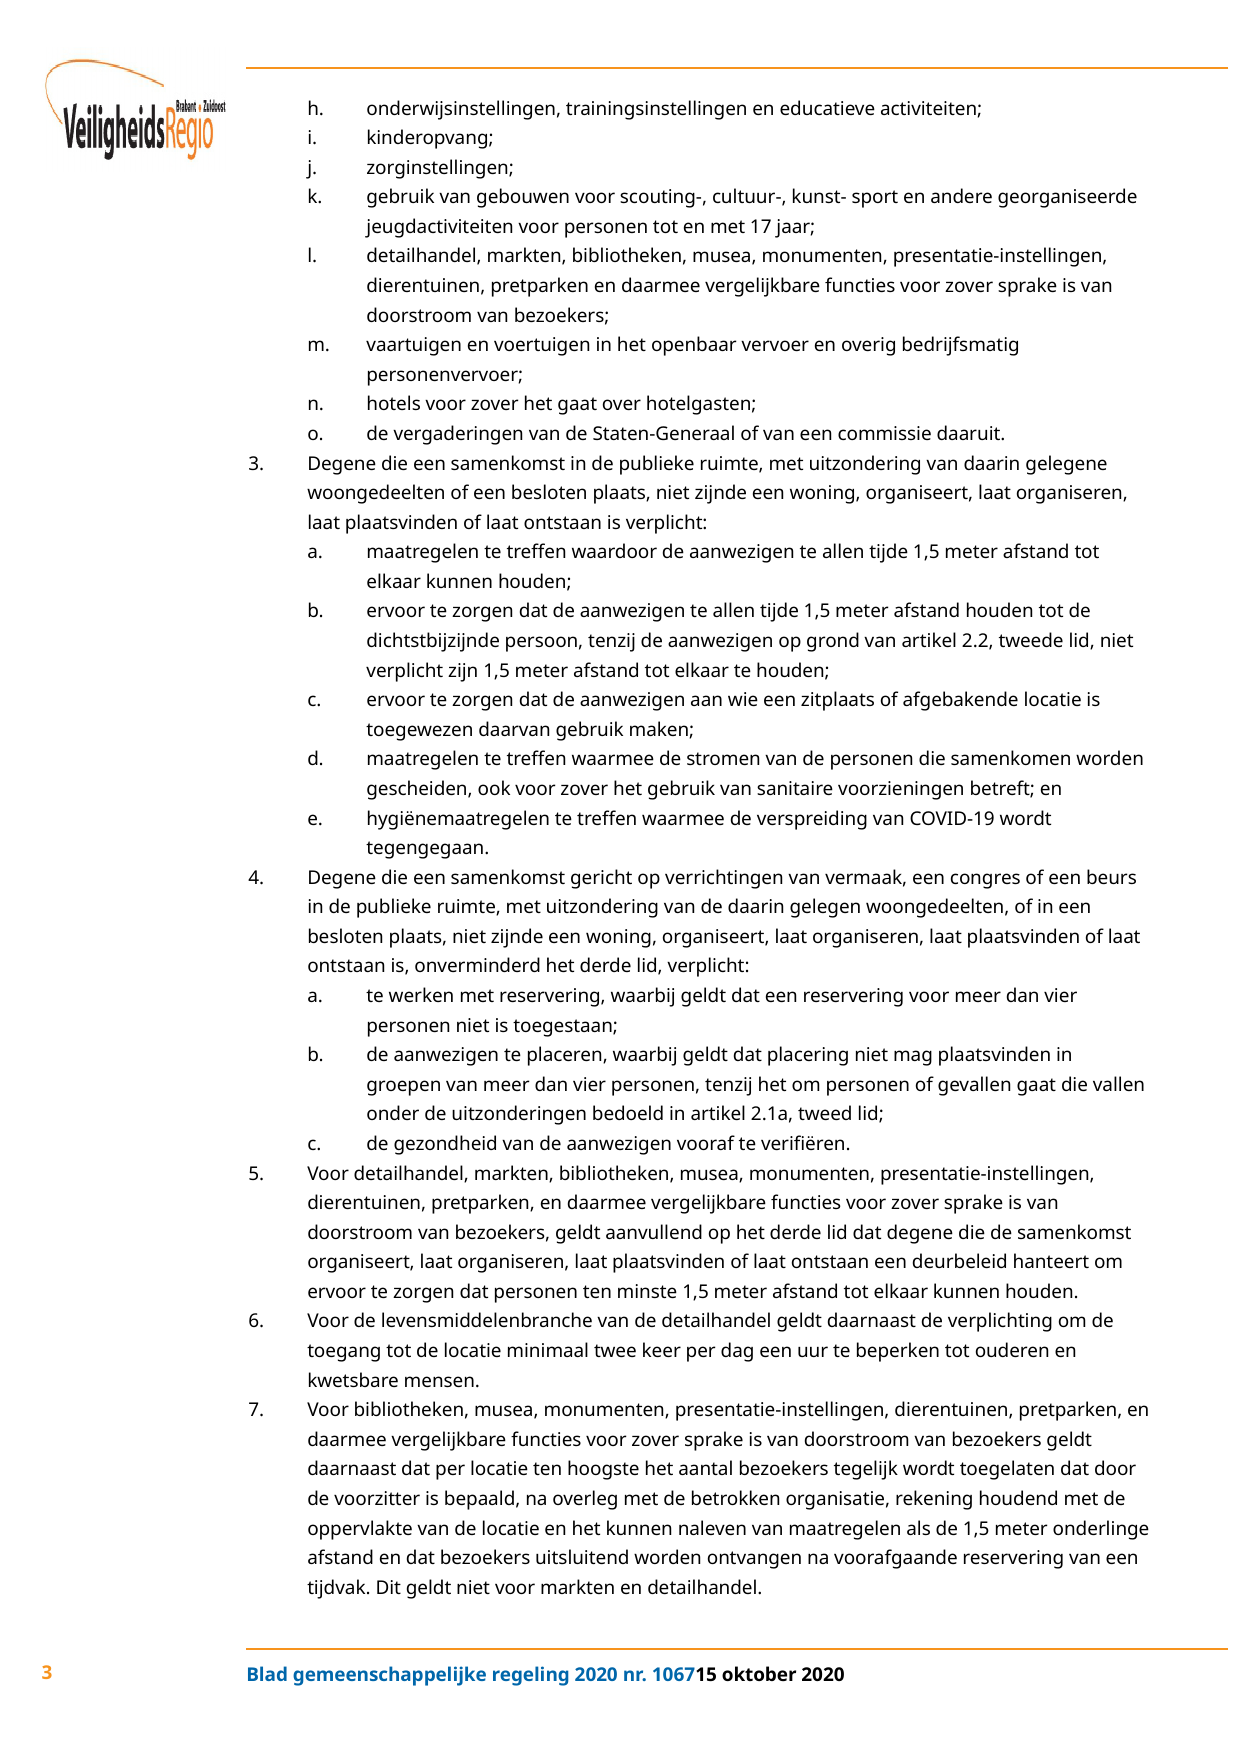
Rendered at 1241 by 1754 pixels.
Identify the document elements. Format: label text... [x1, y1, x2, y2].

list Voor de levensmiddelenbranche van de detailhandel geldt daarnaast de verplichting om de toegang tot de locatie minimaal twee keer per dag een uur te beperken tot ouderen en kwetsbare mensen. [248, 1308, 1152, 1393]
list gebruik van gebouwen voor scouting-, cultuur-, kunst- sport en andere georganiseerde jeugdactiviteiten voor personen tot en met 17 jaar; [307, 183, 1152, 239]
list Degene die een samenkomst gericht op verrichtingen van vermaak, een congres of een beurs in de publieke ruimte, met uitzondering van de daarin gelegen woongedeelten, of in een besloten plaats, niet zijnde een woning, organiseert, laat organiseren, laat plaatsvinden of laat ontstaan is, onverminderd het derde lid, verplicht: [248, 864, 1152, 978]
list te werken met reservering, waarbij geldt dat een reservering voor meer dan vier personen niet is toegestaan; [307, 982, 1152, 1038]
list vaartuigen en voertuigen in het openbaar vervoer en overig bedrijfsmatig personenvervoer; [307, 331, 1152, 387]
list onderwijsinstellingen, trainingsinstellingen en educatieve activiteiten; [307, 95, 1152, 121]
picture [41, 47, 231, 172]
list Degene die een samenkomst in de publieke ruimte, met uitzondering van daarin gelegene woongedeelten of een besloten plaats, niet zijnde een woning, organiseert, laat organiseren, laat plaatsvinden of laat ontstaan is verplicht: [248, 450, 1152, 535]
list maatregelen te treffen waarmee de stromen van de personen die samenkomen worden gescheiden, ook voor zover het gebruik van sanitaire voorzieningen betreft; en [307, 746, 1152, 801]
list de vergaderingen van de Staten-Generaal of van een commissie daaruit. [307, 420, 1152, 446]
list hygiënemaatregelen te treffen waarmee de verspreiding van COVID-19 wordt tegengegaan. [307, 805, 1152, 860]
list de aanwezigen te placeren, waarbij geldt dat placering niet mag plaatsvinden in groepen van meer dan vier personen, tenzij het om personen of gevallen gaat die vallen onder de uitzonderingen bedoeld in artikel 2.1a, tweed lid; [307, 1041, 1152, 1126]
list de gezondheid van de aanwezigen vooraf te verifiëren. [307, 1130, 1152, 1156]
list detailhandel, markten, bibliotheken, musea, monumenten, presentatie-instellingen, dierentuinen, pretparken en daarmee vergelijkbare functies voor zover sprake is van doorstroom van bezoekers; [307, 243, 1152, 328]
list kinderopvang; [307, 124, 1152, 150]
list Voor detailhandel, markten, bibliotheken, musea, monumenten, presentatie-instellingen, dierentuinen, pretparken, en daarmee vergelijkbare functies voor zover sprake is van doorstroom van bezoekers, geldt aanvullend op het derde lid dat degene die de samenkomst organiseert, laat organiseren, laat plaatsvinden of laat ontstaan een deurbeleid hanteert om ervoor te zorgen dat personen ten minste 1,5 meter afstand tot elkaar kunnen houden. [248, 1160, 1152, 1304]
list maatregelen te treffen waardoor de aanwezigen te allen tijde 1,5 meter afstand tot elkaar kunnen houden; [307, 538, 1152, 594]
list ervoor te zorgen dat de aanwezigen aan wie een zitplaats of afgebakende locatie is toegewezen daarvan gebruik maken; [307, 686, 1152, 742]
list zorginstellingen; [307, 154, 1152, 180]
list ervoor te zorgen dat de aanwezigen te allen tijde 1,5 meter afstand houden tot de dichtstbijzijnde persoon, tenzij de aanwezigen op grond van artikel 2.2, tweede lid, niet verplicht zijn 1,5 meter afstand tot elkaar te houden; [307, 598, 1152, 683]
list Voor bibliotheken, musea, monumenten, presentatie-instellingen, dierentuinen, pretparken, en daarmee vergelijkbare functies voor zover sprake is van doorstroom van bezoekers geldt daarnaast dat per locatie ten hoogste het aantal bezoekers tegelijk wordt toegelaten dat door de voorzitter is bepaald, na overleg met de betrokken organisatie, rekening houdend met de oppervlakte van de locatie en het kunnen naleven van maatregelen als de 1,5 meter onderlinge afstand en dat bezoekers uitsluitend worden ontvangen na voorafgaande reservering van een tijdvak. Dit geldt niet voor markten en detailhandel. [248, 1396, 1152, 1600]
list hotels voor zover het gaat over hotelgasten; [307, 391, 1152, 416]
